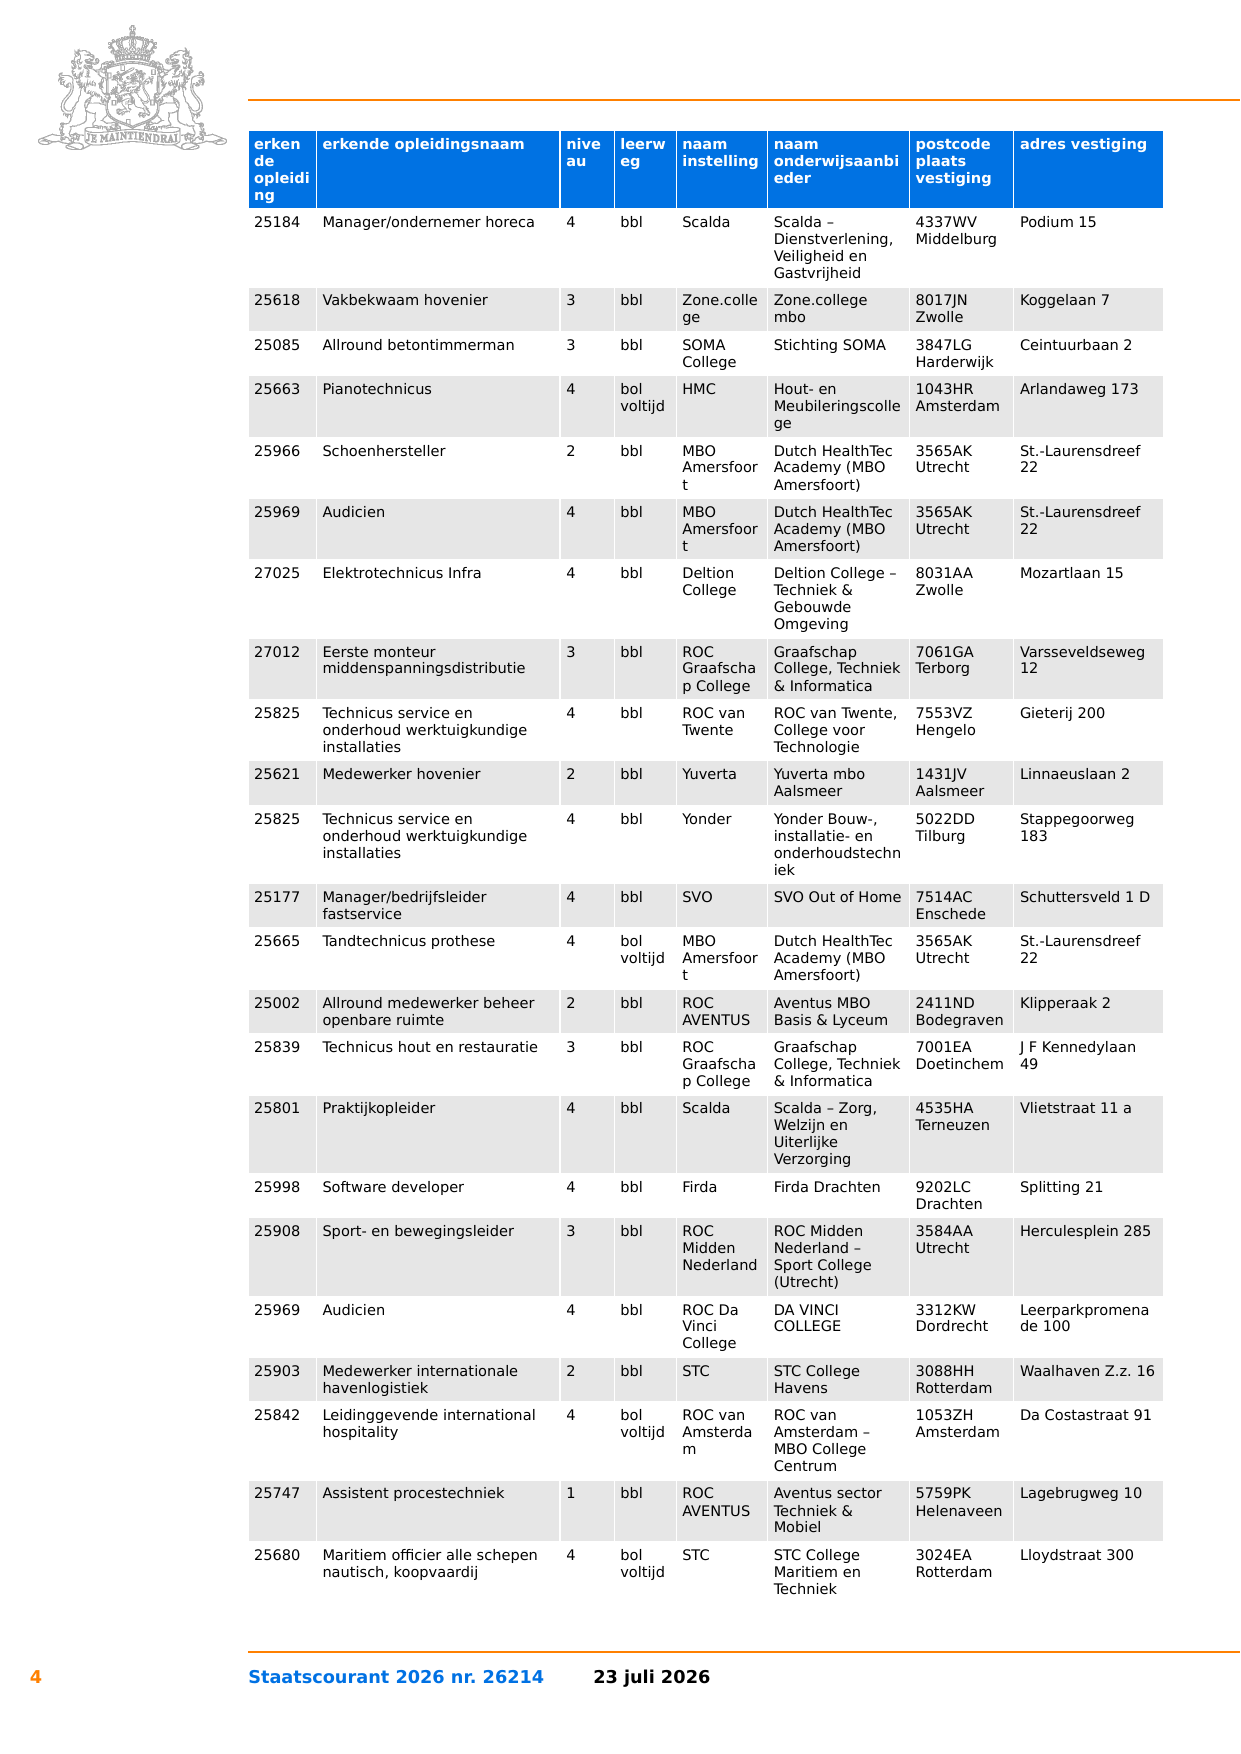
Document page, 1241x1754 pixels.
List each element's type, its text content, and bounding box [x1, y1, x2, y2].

table_cell bbl [615, 884, 676, 927]
table_cell 3565AK Utrecht [910, 438, 1013, 498]
table_cell 9202LC Drachten [910, 1174, 1013, 1217]
table_cell Manager/bedrijfsleider fastservice [317, 884, 559, 927]
table_cell Software developer [317, 1174, 559, 1217]
table_cell 4 [561, 1096, 614, 1173]
table_cell 25801 [249, 1096, 316, 1173]
table_cell Linnaeuslaan 2 [1014, 761, 1163, 805]
table_cell Scalda – Dienstverlening, Veiligheid en Gastvrijheid [768, 209, 909, 287]
table_cell Allround medewerker beheer openbare ruimte [317, 990, 559, 1033]
table_cell Praktijkopleider [317, 1096, 559, 1173]
table_header erkende opleidingsnaam [317, 131, 559, 208]
table_cell 4 [561, 884, 614, 927]
table_cell bol voltijd [615, 929, 676, 989]
table_cell STC College Maritiem en Techniek [768, 1542, 909, 1602]
table_cell Vlietstraat 11 a [1014, 1096, 1163, 1173]
table_cell 1431JV Aalsmeer [910, 761, 1013, 805]
table_cell bbl [615, 1174, 676, 1217]
table_cell Mozartlaan 15 [1014, 560, 1163, 638]
table_cell SOMA College [677, 332, 767, 375]
table_cell Stichting SOMA [768, 332, 909, 375]
table_cell Technicus service en onderhoud werktuigkundige installaties [317, 700, 559, 760]
table_cell MBO Amersfoort [677, 438, 767, 498]
table_cell Firda Drachten [768, 1174, 909, 1217]
table_cell 7061GA Terborg [910, 639, 1013, 699]
table_cell Scalda – Zorg, Welzijn en Uiterlijke Verzorging [768, 1096, 909, 1173]
table_cell Audicien [317, 1297, 559, 1357]
table_cell 1053ZH Amsterdam [910, 1403, 1013, 1480]
table_cell Aventus sector Techniek & Mobiel [768, 1481, 909, 1541]
table_cell SVO Out of Home [768, 884, 909, 927]
table_cell J F Kennedylaan 49 [1014, 1034, 1163, 1094]
table_cell 4 [561, 1542, 614, 1602]
table_cell STC [677, 1358, 767, 1401]
table_cell 25665 [249, 929, 316, 989]
table_cell Herculesplein 285 [1014, 1218, 1163, 1296]
table_cell bbl [615, 1297, 676, 1357]
table_cell 4535HA Terneuzen [910, 1096, 1013, 1173]
table_cell Zone.college mbo [768, 288, 909, 331]
table_cell Arlandaweg 173 [1014, 376, 1163, 437]
table_cell 8017JN Zwolle [910, 288, 1013, 331]
table_cell 4 [561, 499, 614, 559]
table_cell Schoenhersteller [317, 438, 559, 498]
table_header naam onderwijsaanbieder [768, 131, 909, 208]
table_cell 3 [561, 332, 614, 375]
table_cell 25825 [249, 806, 316, 883]
table_cell ROC Graafschap College [677, 1034, 767, 1094]
table_cell 5759PK Helenaveen [910, 1481, 1013, 1541]
table_cell bbl [615, 1358, 676, 1401]
table_cell 25839 [249, 1034, 316, 1094]
table_cell Maritiem officier alle schepen nautisch, koopvaardij [317, 1542, 559, 1602]
table_cell Scalda [677, 209, 767, 287]
table_cell Dutch HealthTec Academy (MBO Amersfoort) [768, 929, 909, 989]
table_cell 8031AA Zwolle [910, 560, 1013, 638]
table_cell ROC Graafschap College [677, 639, 767, 699]
table_cell bbl [615, 332, 676, 375]
table_header adres vestiging [1014, 131, 1163, 208]
table_cell bol voltijd [615, 376, 676, 437]
table_cell Leerparkpromenade 100 [1014, 1297, 1163, 1357]
table_cell 27025 [249, 560, 316, 638]
table_header naam instelling [677, 131, 767, 208]
table_cell ROC AVENTUS [677, 1481, 767, 1541]
table_cell Splitting 21 [1014, 1174, 1163, 1217]
table_cell 25825 [249, 700, 316, 760]
table_cell 25184 [249, 209, 316, 287]
table_cell MBO Amersfoort [677, 499, 767, 559]
table_cell Eerste monteur middenspanningsdistributie [317, 639, 559, 699]
table_cell 3 [561, 639, 614, 699]
table_cell 25680 [249, 1542, 316, 1602]
table_cell bbl [615, 499, 676, 559]
table_cell 7553VZ Hengelo [910, 700, 1013, 760]
table_cell 2411ND Bodegraven [910, 990, 1013, 1033]
table_header erkende opleiding [249, 131, 316, 208]
table_cell Graafschap College, Techniek & Informatica [768, 639, 909, 699]
table_header leerweg [615, 131, 676, 208]
table_cell bbl [615, 560, 676, 638]
table_cell St.-Laurensdreef 22 [1014, 929, 1163, 989]
table_cell 1043HR Amsterdam [910, 376, 1013, 437]
table_cell Schuttersveld 1 D [1014, 884, 1163, 927]
table_cell bbl [615, 288, 676, 331]
table_cell 2 [561, 438, 614, 498]
table_cell 25969 [249, 1297, 316, 1357]
table_cell 3565AK Utrecht [910, 499, 1013, 559]
table_cell Yuverta mbo Aalsmeer [768, 761, 909, 805]
table_cell 7001EA Doetinchem [910, 1034, 1013, 1094]
table_cell 25998 [249, 1174, 316, 1217]
table_cell Scalda [677, 1096, 767, 1173]
table_cell bbl [615, 806, 676, 883]
table_cell Lloydstraat 300 [1014, 1542, 1163, 1602]
table_cell DA VINCI COLLEGE [768, 1297, 909, 1357]
table_cell Leidinggevende international hospitality [317, 1403, 559, 1480]
table_cell 2 [561, 1358, 614, 1401]
table_cell bbl [615, 700, 676, 760]
table_cell 3847LG Harderwijk [910, 332, 1013, 375]
table_cell 3565AK Utrecht [910, 929, 1013, 989]
table_cell Firda [677, 1174, 767, 1217]
table_cell ROC AVENTUS [677, 990, 767, 1033]
table_cell Gieterij 200 [1014, 700, 1163, 760]
table_cell ROC van Twente, College voor Technologie [768, 700, 909, 760]
table_cell ROC Midden Nederland [677, 1218, 767, 1296]
table_cell 25908 [249, 1218, 316, 1296]
table_cell 25842 [249, 1403, 316, 1480]
table_cell bbl [615, 1481, 676, 1541]
table_cell Allround betontimmerman [317, 332, 559, 375]
table_cell 25969 [249, 499, 316, 559]
table_cell Technicus hout en restauratie [317, 1034, 559, 1094]
table_cell bbl [615, 639, 676, 699]
table_cell Vakbekwaam hovenier [317, 288, 559, 331]
table_cell Yuverta [677, 761, 767, 805]
table_cell Tandtechnicus prothese [317, 929, 559, 989]
table_cell 25618 [249, 288, 316, 331]
table_cell Manager/ondernemer horeca [317, 209, 559, 287]
table_cell 4 [561, 560, 614, 638]
table_cell 25903 [249, 1358, 316, 1401]
table_cell Dutch HealthTec Academy (MBO Amersfoort) [768, 499, 909, 559]
table_cell Elektrotechnicus Infra [317, 560, 559, 638]
table_cell 2 [561, 990, 614, 1033]
table_cell Technicus service en onderhoud werktuigkundige installaties [317, 806, 559, 883]
table_cell 4 [561, 1297, 614, 1357]
table_cell bbl [615, 438, 676, 498]
table_cell Waalhaven Z.z. 16 [1014, 1358, 1163, 1401]
table_cell bol voltijd [615, 1542, 676, 1602]
table_cell Deltion College [677, 560, 767, 638]
table_cell 3088HH Rotterdam [910, 1358, 1013, 1401]
picture [38, 25, 227, 150]
table_cell Koggelaan 7 [1014, 288, 1163, 331]
table_cell 5022DD Tilburg [910, 806, 1013, 883]
table_cell 1 [561, 1481, 614, 1541]
table_cell 4337WV Middelburg [910, 209, 1013, 287]
table_cell ROC van Amsterdam [677, 1403, 767, 1480]
table_cell 4 [561, 1403, 614, 1480]
table_cell 3 [561, 288, 614, 331]
table_cell 3 [561, 1218, 614, 1296]
table_cell 4 [561, 700, 614, 760]
table_cell Da Costastraat 91 [1014, 1403, 1163, 1480]
table_cell Stappegoorweg 183 [1014, 806, 1163, 883]
table_cell Podium 15 [1014, 209, 1163, 287]
table_cell 3312KW Dordrecht [910, 1297, 1013, 1357]
table_cell Klipperaak 2 [1014, 990, 1163, 1033]
table_cell bbl [615, 761, 676, 805]
table_cell 3584AA Utrecht [910, 1218, 1013, 1296]
table_cell bbl [615, 990, 676, 1033]
table_cell 4 [561, 929, 614, 989]
table_cell St.-Laurensdreef 22 [1014, 438, 1163, 498]
table_cell 4 [561, 376, 614, 437]
table_cell SVO [677, 884, 767, 927]
table_cell 25621 [249, 761, 316, 805]
table_cell Pianotechnicus [317, 376, 559, 437]
table_cell 25966 [249, 438, 316, 498]
table_cell 2 [561, 761, 614, 805]
table_cell HMC [677, 376, 767, 437]
table_cell bbl [615, 1096, 676, 1173]
table_cell Assistent procestechniek [317, 1481, 559, 1541]
table_cell ROC Midden Nederland – Sport College (Utrecht) [768, 1218, 909, 1296]
table_cell 4 [561, 209, 614, 287]
table_cell Audicien [317, 499, 559, 559]
table_cell Yonder Bouw-, installatie- en onderhoudstechniek [768, 806, 909, 883]
table_cell Zone.college [677, 288, 767, 331]
table_header niveau [561, 131, 614, 208]
table_cell 4 [561, 1174, 614, 1217]
table_cell Sport- en bewegingsleider [317, 1218, 559, 1296]
table_cell 25002 [249, 990, 316, 1033]
table_cell 25177 [249, 884, 316, 927]
table_cell MBO Amersfoort [677, 929, 767, 989]
table_cell Varsseveldseweg 12 [1014, 639, 1163, 699]
table_cell STC [677, 1542, 767, 1602]
table_cell 27012 [249, 639, 316, 699]
table_cell St.-Laurensdreef 22 [1014, 499, 1163, 559]
table_cell bol voltijd [615, 1403, 676, 1480]
table_cell Dutch HealthTec Academy (MBO Amersfoort) [768, 438, 909, 498]
table_cell Medewerker hovenier [317, 761, 559, 805]
table_cell Medewerker internationale havenlogistiek [317, 1358, 559, 1401]
table_cell Hout- en Meubileringscollege [768, 376, 909, 437]
table_cell bbl [615, 1034, 676, 1094]
table_cell Lagebrugweg 10 [1014, 1481, 1163, 1541]
table_cell ROC van Amsterdam – MBO College Centrum [768, 1403, 909, 1480]
table_cell ROC van Twente [677, 700, 767, 760]
table_cell 3024EA Rotterdam [910, 1542, 1013, 1602]
table_cell 25663 [249, 376, 316, 437]
table_cell STC College Havens [768, 1358, 909, 1401]
table_cell Graafschap College, Techniek & Informatica [768, 1034, 909, 1094]
table_cell 7514AC Enschede [910, 884, 1013, 927]
table_cell 25747 [249, 1481, 316, 1541]
table_cell Deltion College – Techniek & Gebouwde Omgeving [768, 560, 909, 638]
table_cell Ceintuurbaan 2 [1014, 332, 1163, 375]
table_cell 4 [561, 806, 614, 883]
table_cell ROC Da Vinci College [677, 1297, 767, 1357]
table_cell Aventus MBO Basis & Lyceum [768, 990, 909, 1033]
table_cell 25085 [249, 332, 316, 375]
table_header postcode plaats vestiging [910, 131, 1013, 208]
table_cell 3 [561, 1034, 614, 1094]
table_cell bbl [615, 209, 676, 287]
table_cell Yonder [677, 806, 767, 883]
table_cell bbl [615, 1218, 676, 1296]
